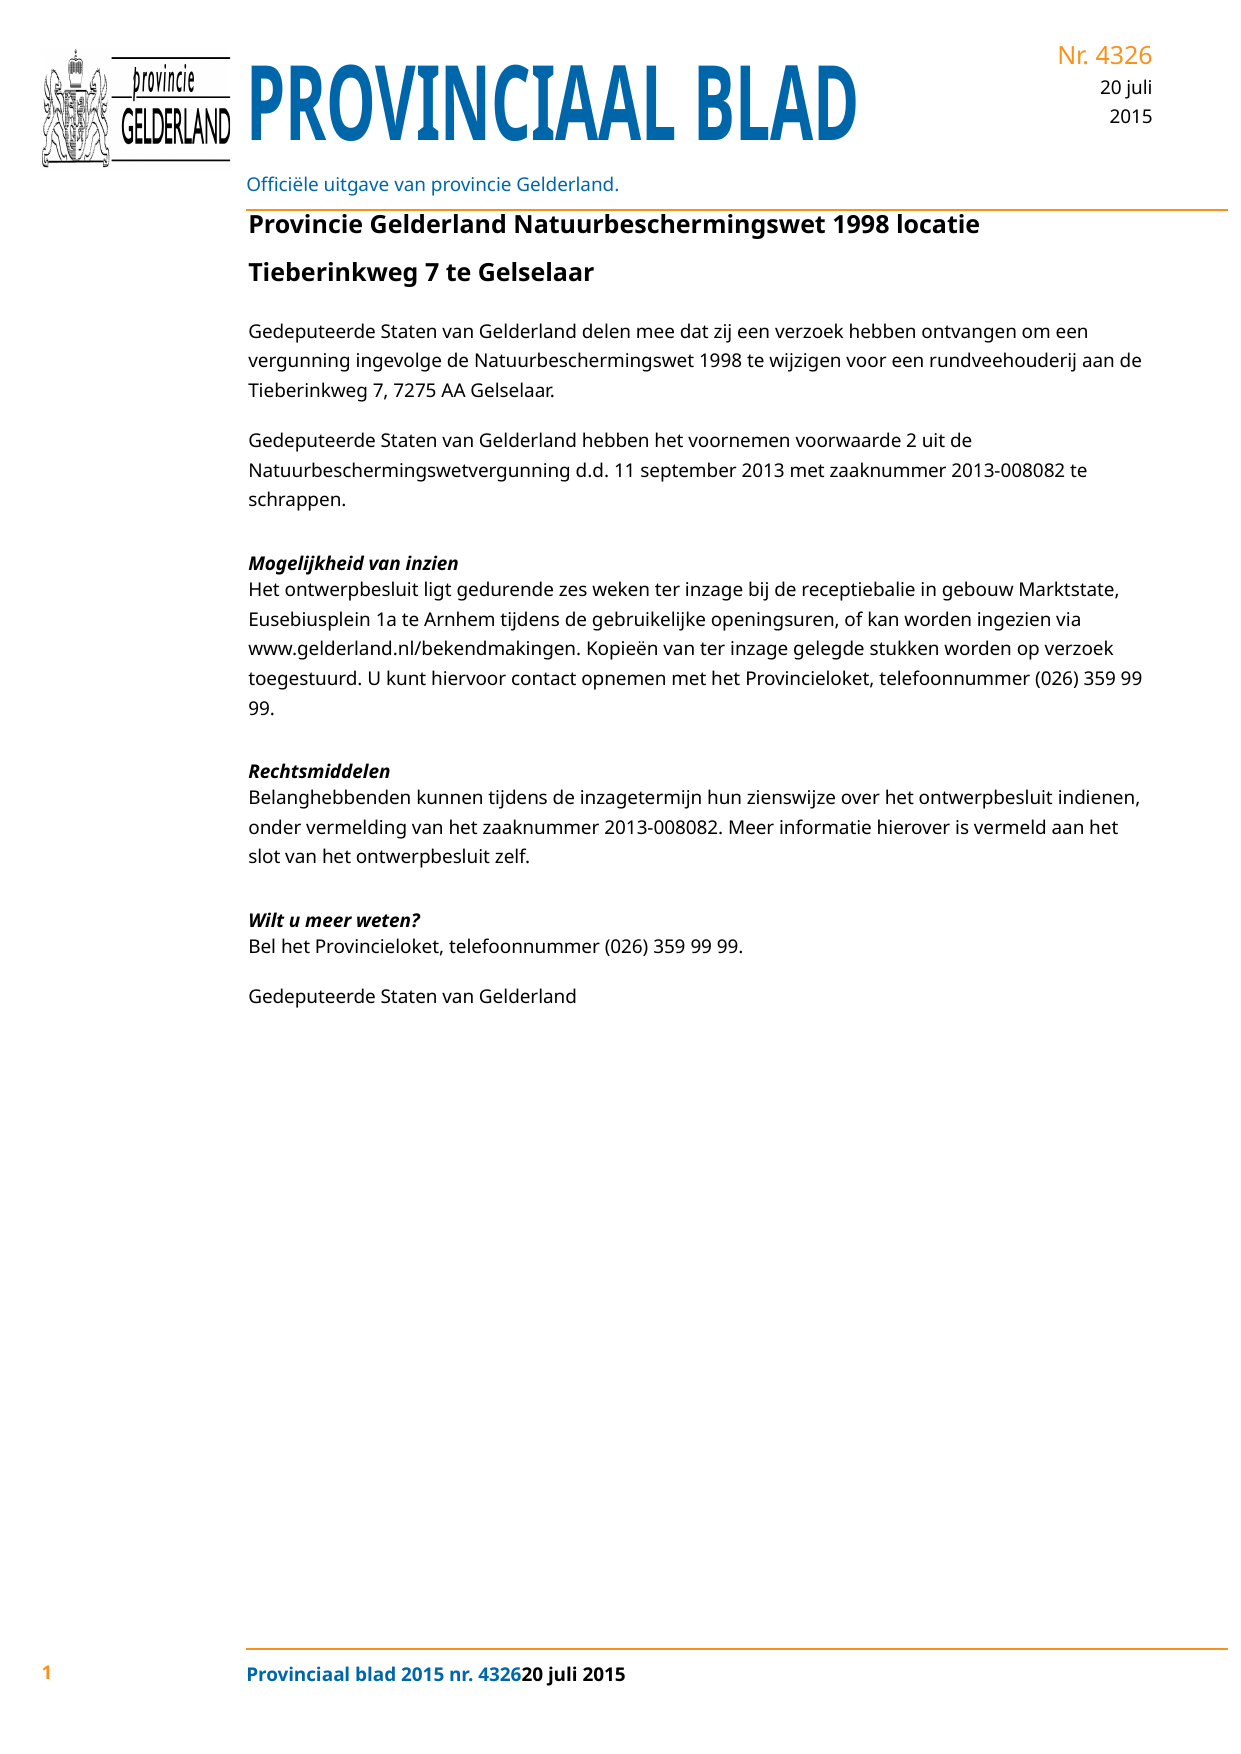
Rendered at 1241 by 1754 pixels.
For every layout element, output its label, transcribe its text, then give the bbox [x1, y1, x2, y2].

text Bel het Provincieloket, telefoonnummer (026) 359 99 99. [248, 933, 1152, 959]
picture [41, 47, 231, 172]
text Gedeputeerde Staten van Gelderland delen mee dat zij een verzoek hebben ontvangen om een vergunning ingevolge de Natuurbeschermingswet 1998 te wijzigen voor een rundveehouderij aan de Tieberinkweg 7, 7275 AA Gelselaar. [248, 318, 1152, 403]
text Gedeputeerde Staten van Gelderland [248, 984, 1152, 1009]
text Belanghebbenden kunnen tijdens de inzagetermijn hun zienswijze over het ontwerpbesluit indienen, onder vermelding van het zaaknummer 2013-008082. Meer informatie hierover is vermeld aan het slot van het ontwerpbesluit zelf. [248, 784, 1152, 869]
text Gedeputeerde Staten van Gelderland hebben het voornemen voorwaarde 2 uit de Natuurbeschermingswetvergunning d.d. 11 september 2013 met zaaknummer 2013-008082 te schrappen. [248, 427, 1152, 512]
text Mogelijkheid van inzien [248, 551, 1152, 576]
text Rechtsmiddelen [248, 759, 1152, 784]
text Het ontwerpbesluit ligt gedurende zes weken ter inzage bij de receptiebalie in gebouw Marktstate, Eusebiusplein 1a te Arnhem tijdens de gebruikelijke openingsuren, of kan worden ingezien via www.gelderland.nl/bekendmakingen. Kopieën van ter inzage gelegde stukken worden op verzoek toegestuurd. U kunt hiervoor contact opnemen met het Provincieloket, telefoonnummer (026) 359 99 99. [248, 576, 1152, 720]
text Wilt u meer weten? [248, 907, 1152, 933]
text Provincie Gelderland Natuurbeschermingswet 1998 locatie Tieberinkweg 7 te Gelselaar [248, 211, 1152, 288]
